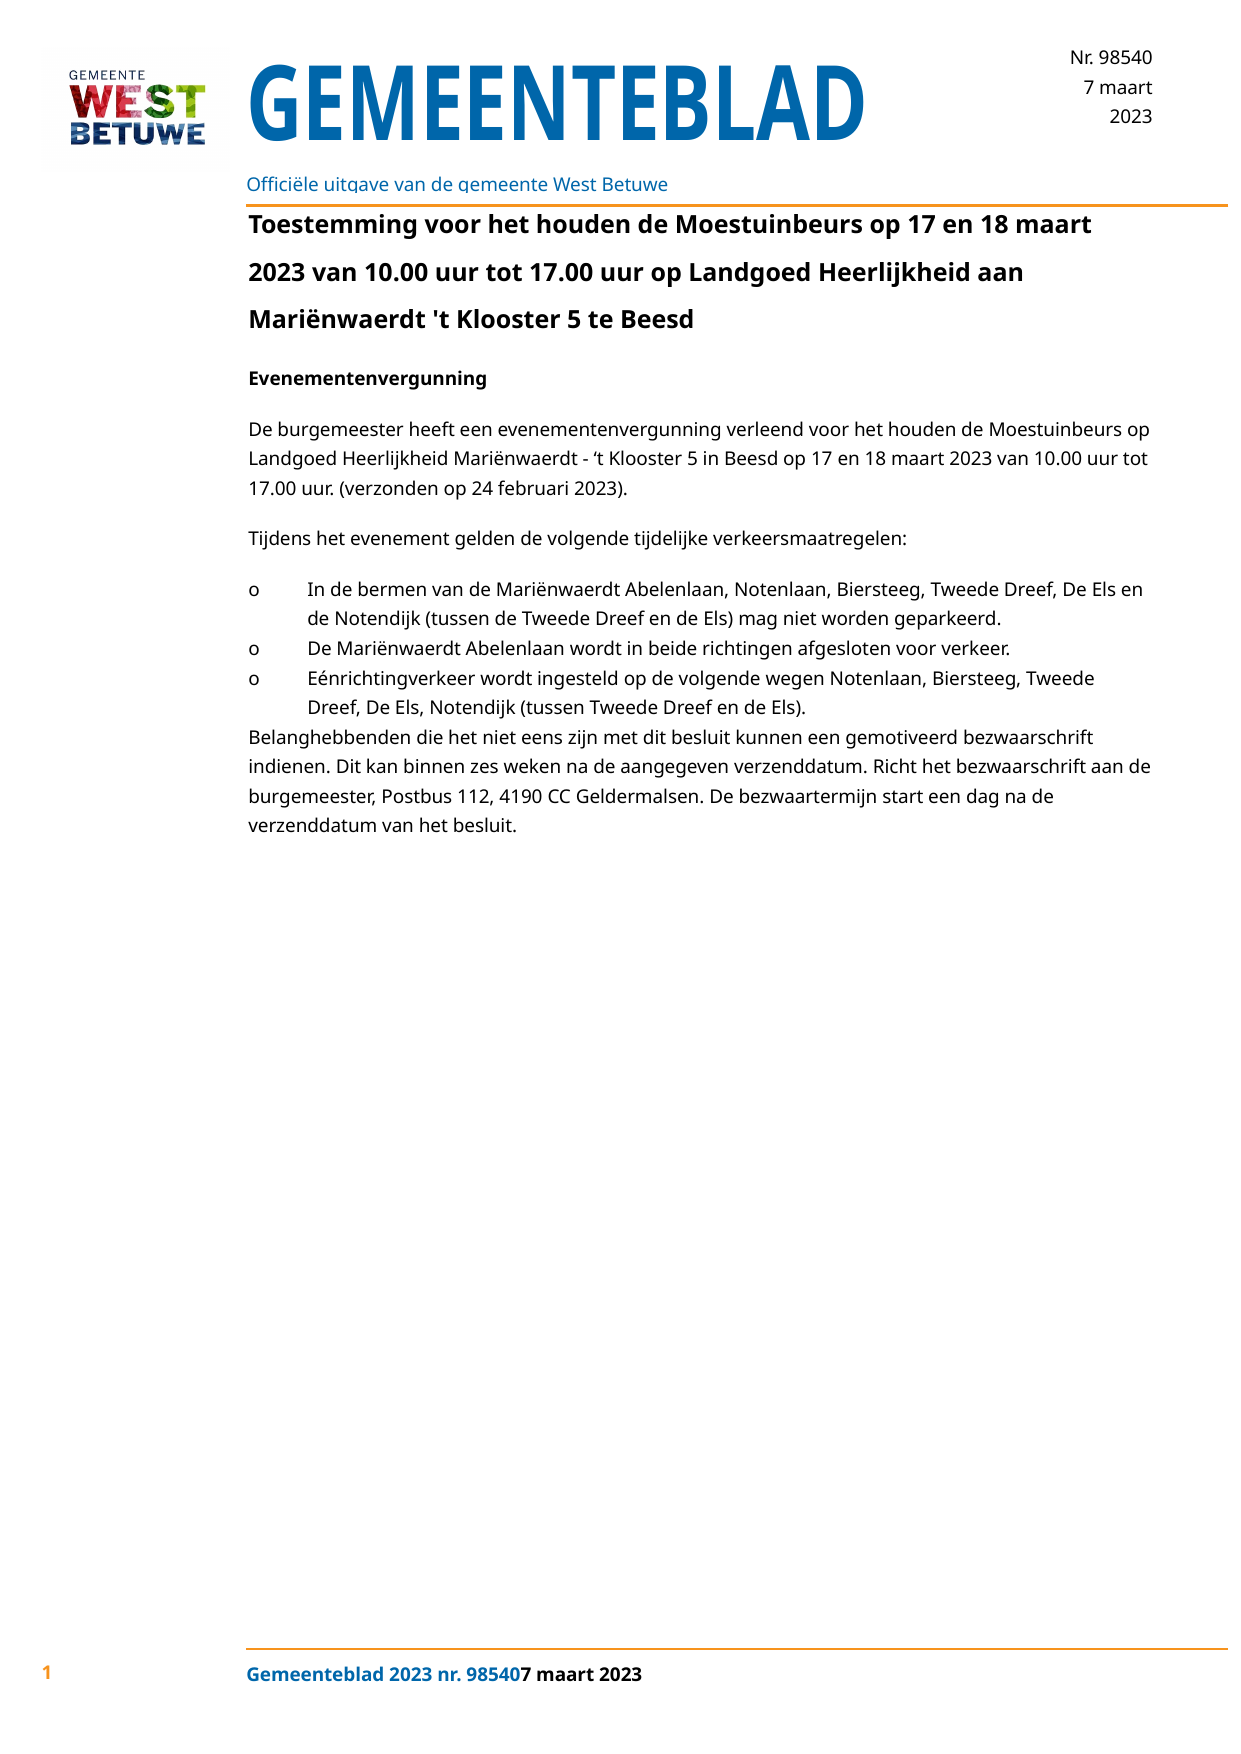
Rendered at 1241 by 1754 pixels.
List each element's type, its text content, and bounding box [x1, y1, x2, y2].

text Evenementenvergunning [248, 366, 1152, 391]
picture [41, 47, 231, 172]
text Belanghebbenden die het niet eens zijn met dit besluit kunnen een gemotiveerd bezwaarschrift indienen. Dit kan binnen zes weken na de aangegeven verzenddatum. Richt het bezwaarschrift aan de burgemeester, Postbus 112, 4190 CC Geldermalsen. De bezwaartermijn start een dag na de verzenddatum van het besluit. [248, 724, 1152, 838]
list In de bermen van de Mariënwaerdt Abelenlaan, Notenlaan, Biersteeg, Tweede Dreef, De Els en de Notendijk (tussen de Tweede Dreef en de Els) mag niet worden geparkeerd. [248, 576, 1152, 631]
list Eénrichtingverkeer wordt ingesteld op de volgende wegen Notenlaan, Biersteeg, Tweede Dreef, De Els, Notendijk (tussen Tweede Dreef en de Els). [248, 665, 1152, 720]
list De Mariënwaerdt Abelenlaan wordt in beide richtingen afgesloten voor verkeer. [248, 635, 1152, 661]
text De burgemeester heeft een evenementenvergunning verleend voor het houden de Moestuinbeurs op Landgoed Heerlijkheid Mariënwaerdt - ‘t Klooster 5 in Beesd op 17 en 18 maart 2023 van 10.00 uur tot 17.00 uur. (verzonden op 24 februari 2023). [248, 416, 1152, 501]
text Tijdens het evenement gelden de volgende tijdelijke verkeersmaatregelen: [248, 526, 1152, 551]
text Toestemming voor het houden de Moestuinbeurs op 17 en 18 maart 2023 van 10.00 uur tot 17.00 uur op Landgoed Heerlijkheid aan Mariënwaerdt 't Klooster 5 te Beesd [248, 207, 1152, 336]
